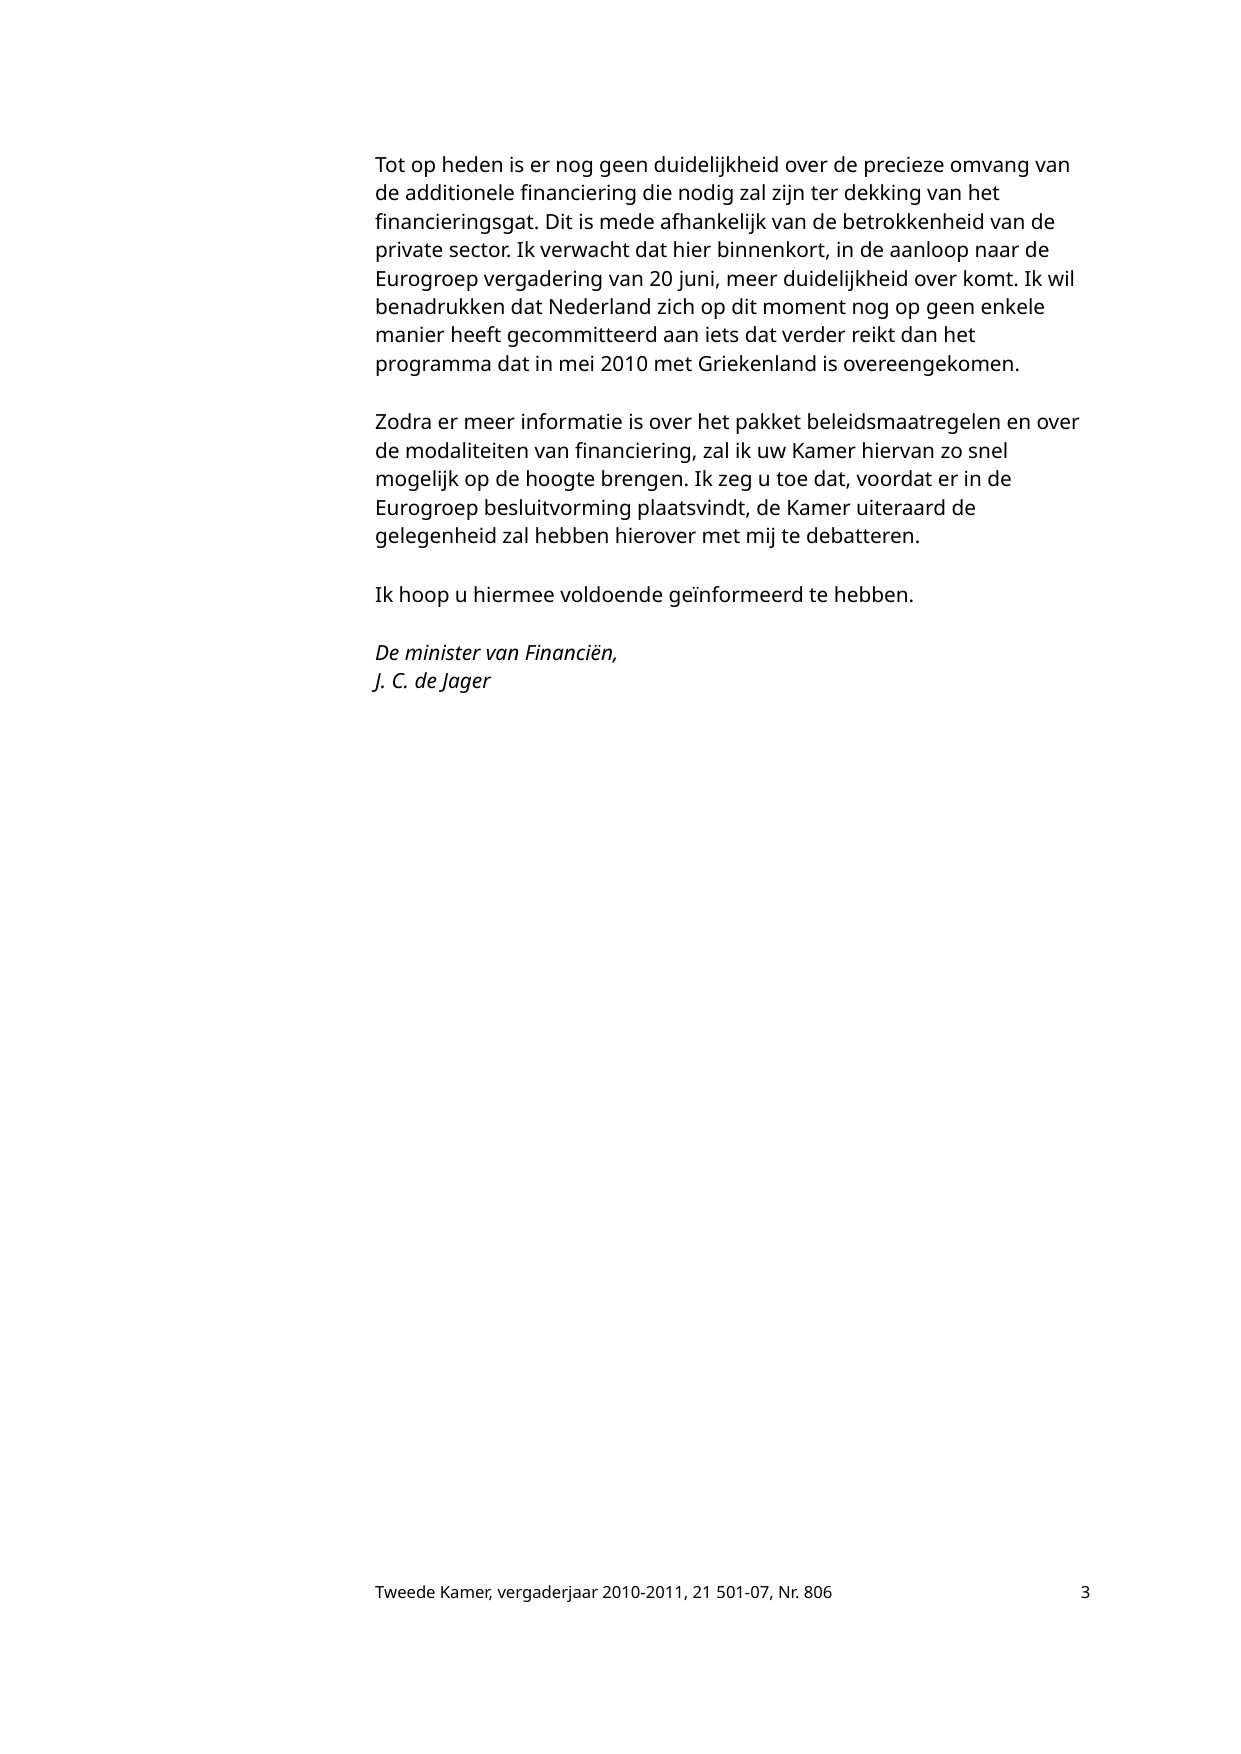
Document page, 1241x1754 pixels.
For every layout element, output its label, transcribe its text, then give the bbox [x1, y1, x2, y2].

text Tot op heden is er nog geen duidelijkheid over de precieze omvang van de additionele financiering die nodig zal zijn ter dekking van het financieringsgat. Dit is mede afhankelijk van de betrokkenheid van de private sector. Ik verwacht dat hier binnenkort, in de aanloop naar de Eurogroep vergadering van 20 juni, meer duidelijkheid over komt. Ik wil benadrukken dat Nederland zich op dit moment nog op geen enkele manier heeft gecommitteerd aan iets dat verder reikt dan het programma dat in mei 2010 met Griekenland is overeengekomen. [375, 150, 1090, 377]
text Ik hoop u hiermee voldoende geïnformeerd te hebben. [375, 580, 1090, 608]
text J. C. de Jager [375, 667, 1090, 695]
text De minister van Financiën, [375, 638, 1090, 667]
text Zodra er meer informatie is over het pakket beleidsmaatregelen en over de modaliteiten van financiering, zal ik uw Kamer hiervan zo snel mogelijk op de hoogte brengen. Ik zeg u toe dat, voordat er in de Eurogroep besluitvorming plaatsvindt, de Kamer uiteraard de gelegenheid zal hebben hierover met mij te debatteren. [375, 407, 1090, 550]
